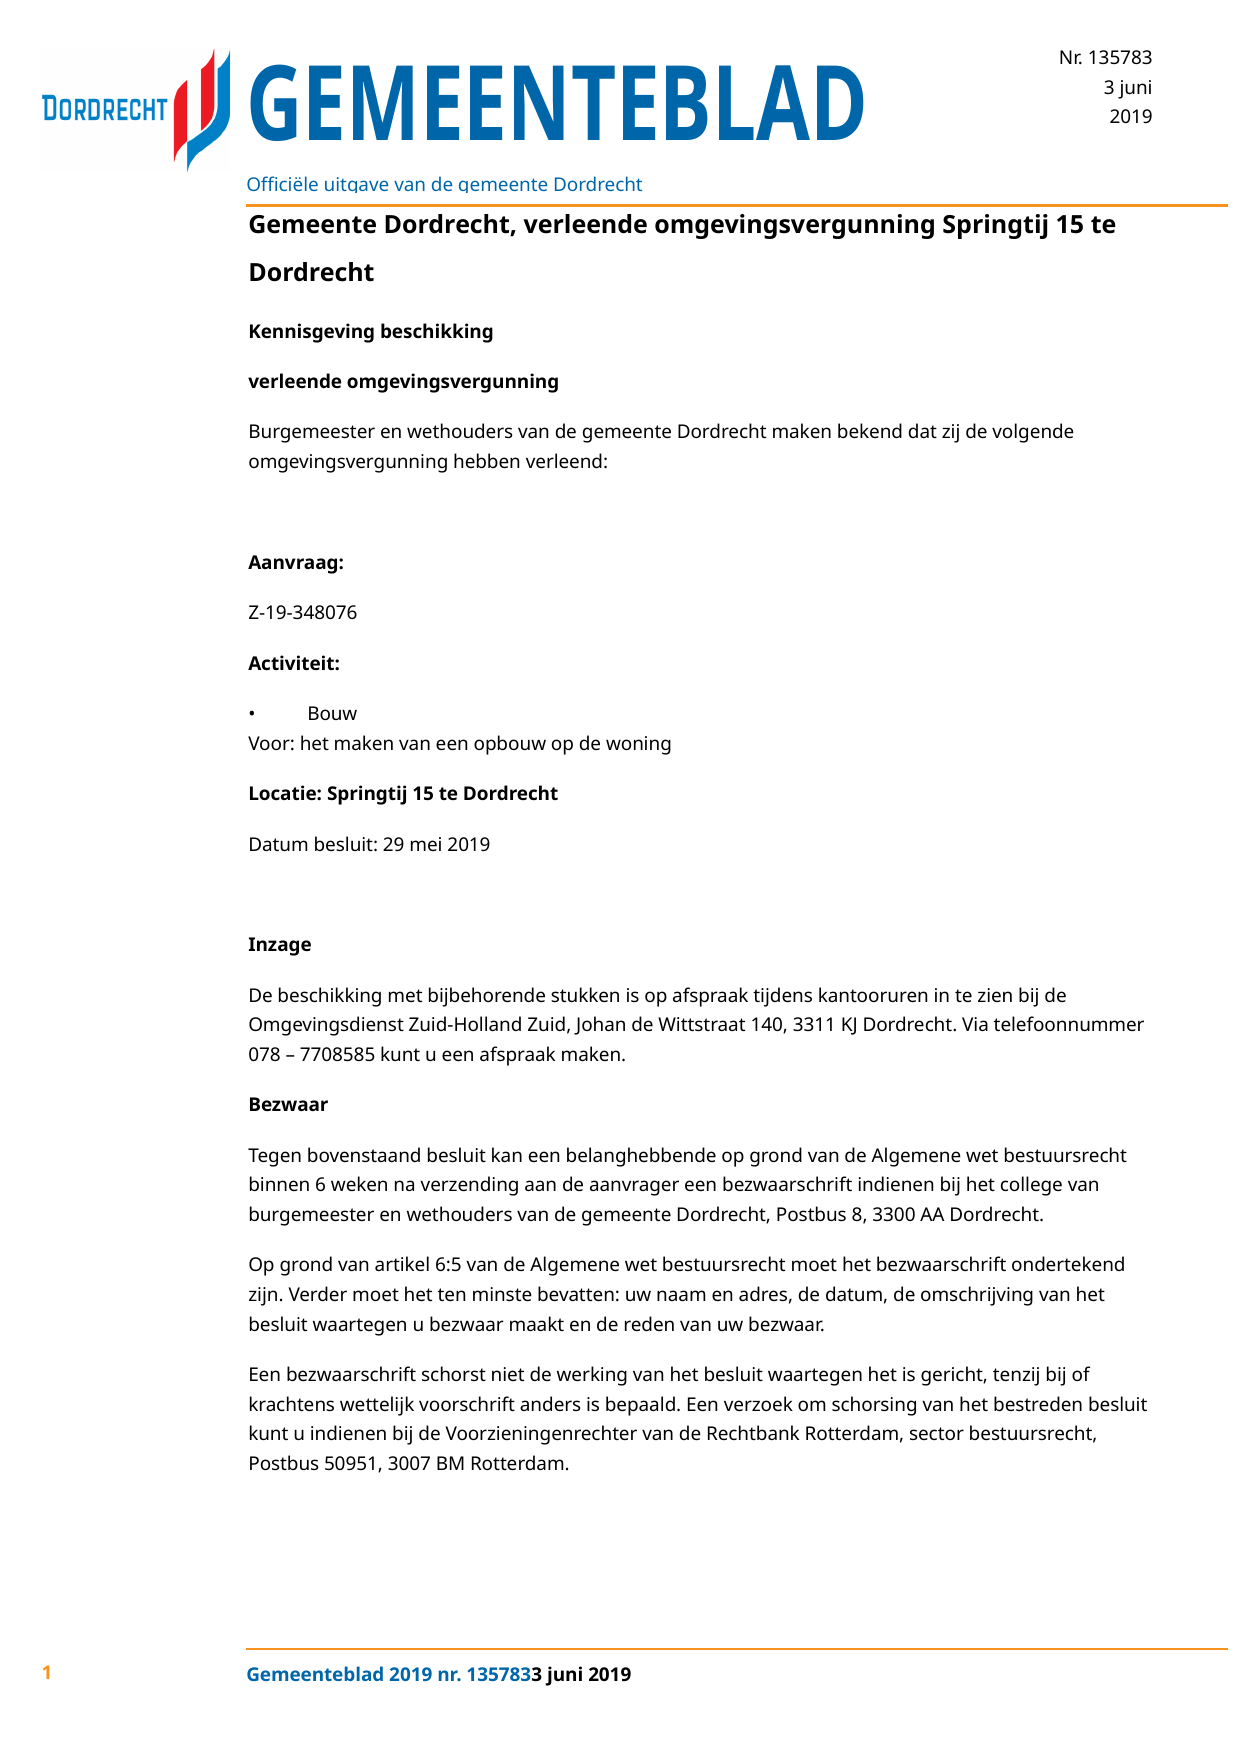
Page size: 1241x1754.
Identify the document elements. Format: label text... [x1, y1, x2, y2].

text Locatie: Springtij 15 te Dordrecht [248, 780, 1152, 806]
text Datum besluit: 29 mei 2019 [248, 831, 1152, 857]
text Activiteit: [248, 650, 1152, 676]
text Bezwaar [248, 1092, 1152, 1117]
text verleende omgevingsvergunning [248, 368, 1152, 394]
text Z-19-348076 [248, 599, 1152, 625]
text Voor: het maken van een opbouw op de woning [248, 730, 1152, 756]
text Aanvraag: [248, 549, 1152, 575]
text Gemeente Dordrecht, verleende omgevingsvergunning Springtij 15 te Dordrecht [248, 207, 1152, 288]
text Een bezwaarschrift schorst niet de werking van het besluit waartegen het is gericht, tenzij bij of krachtens wettelijk voorschrift anders is bepaald. Een verzoek om schorsing van het bestreden besluit kunt u indienen bij de Voorzieningenrechter van de Rechtbank Rotterdam, sector bestuursrecht, Postbus 50951, 3007 BM Rotterdam. [248, 1361, 1152, 1476]
text Op grond van artikel 6:5 van de Algemene wet bestuursrecht moet het bezwaarschrift ondertekend zijn. Verder moet het ten minste bevatten: uw naam en adres, de datum, de omschrijving van het besluit waartegen u bezwaar maakt en de reden van uw bezwaar. [248, 1252, 1152, 1337]
list Bouw [248, 700, 1152, 726]
text Burgemeester en wethouders van de gemeente Dordrecht maken bekend dat zij de volgende omgevingsvergunning hebben verleend: [248, 419, 1152, 474]
text De beschikking met bijbehorende stukken is op afspraak tijdens kantooruren in te zien bij de Omgevingsdienst Zuid-Holland Zuid, Johan de Wittstraat 140, 3311 KJ Dordrecht. Via telefoonnummer 078 – 7708585 kunt u een afspraak maken. [248, 982, 1152, 1067]
text Inzage [248, 932, 1152, 957]
picture [41, 47, 231, 172]
text Kennisgeving beschikking [248, 318, 1152, 344]
text Tegen bovenstaand besluit kan een belanghebbende op grond van de Algemene wet bestuursrecht binnen 6 weken na verzending aan de aanvrager een bezwaarschrift indienen bij het college van burgemeester en wethouders van de gemeente Dordrecht, Postbus 8, 3300 AA Dordrecht. [248, 1142, 1152, 1227]
